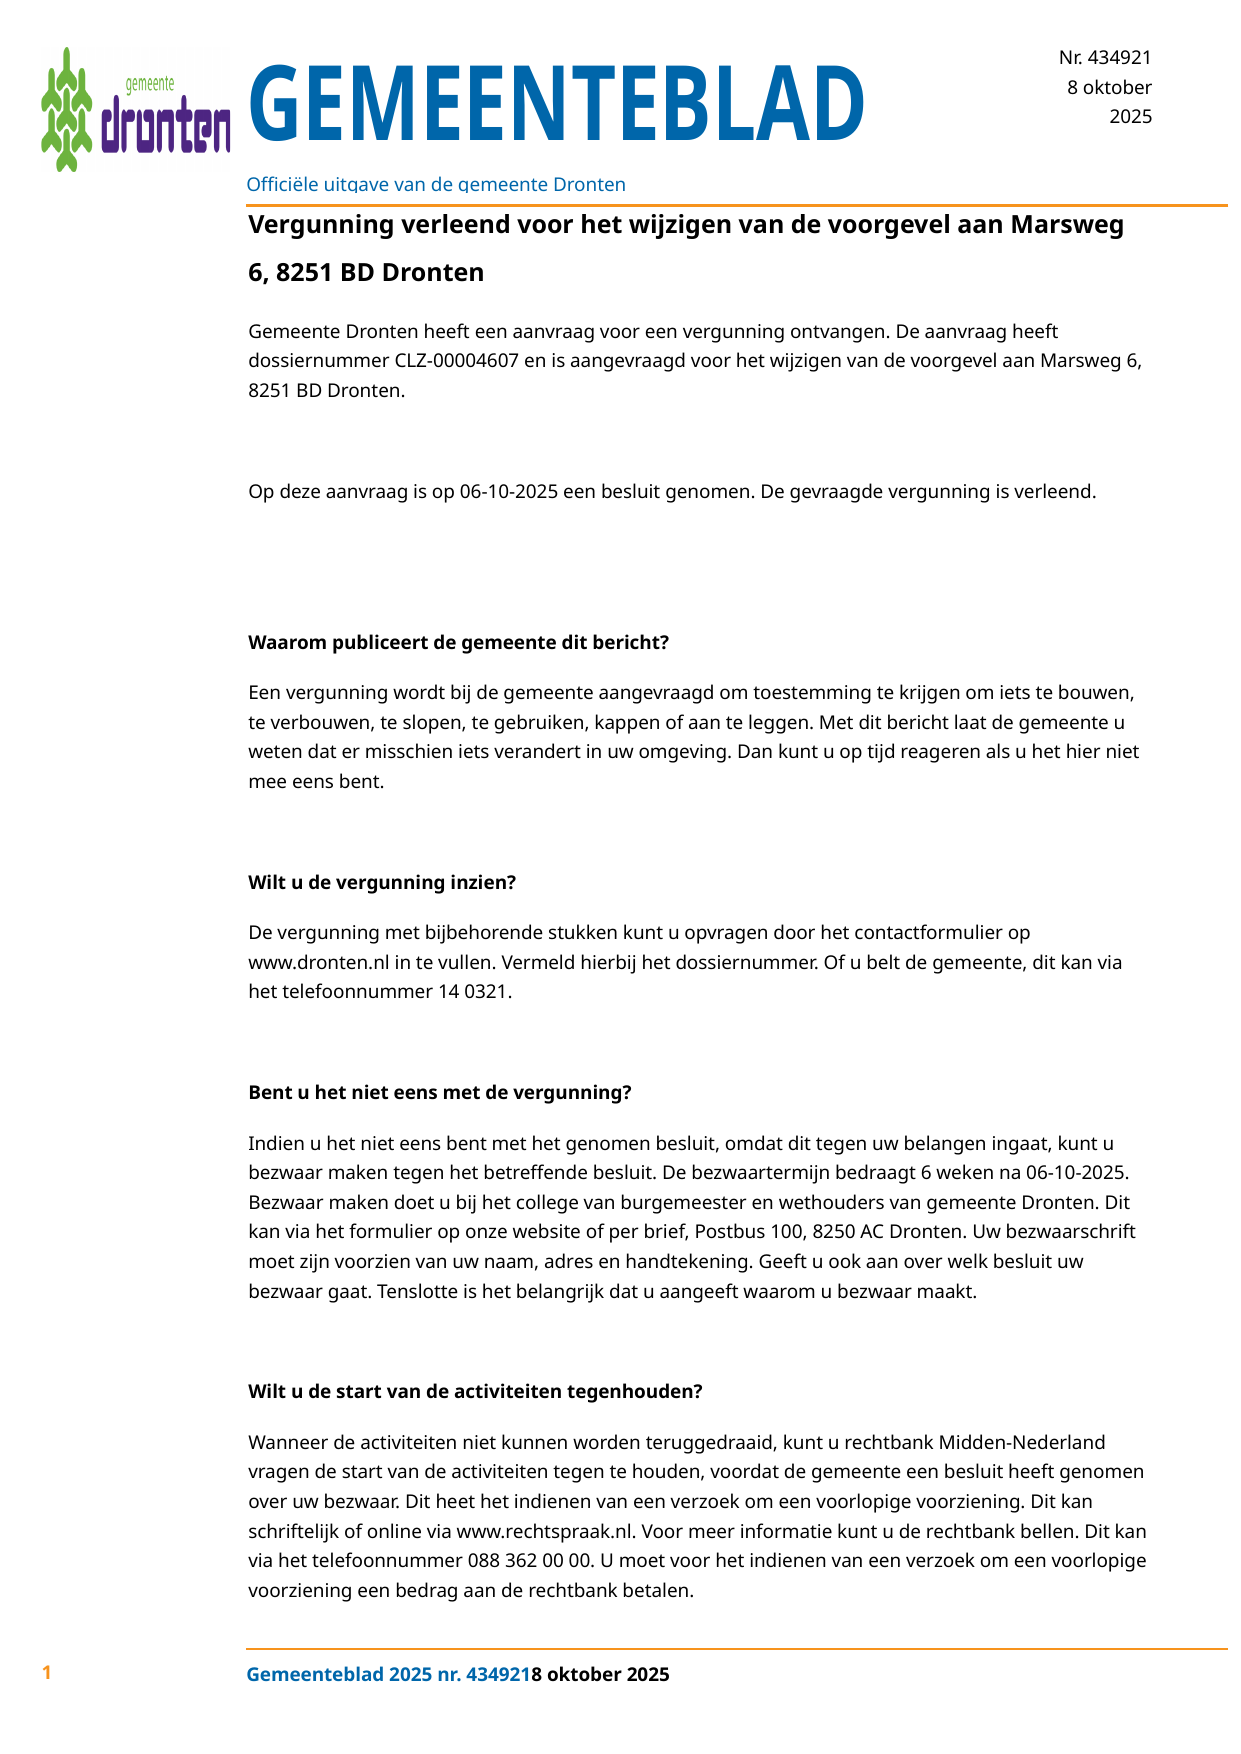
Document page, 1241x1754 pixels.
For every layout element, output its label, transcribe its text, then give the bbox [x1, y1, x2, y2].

text Wanneer de activiteiten niet kunnen worden teruggedraaid, kunt u rechtbank Midden-Nederland vragen de start van de activiteiten tegen te houden, voordat de gemeente een besluit heeft genomen over uw bezwaar. Dit heet het indienen van een verzoek om een voorlopige voorziening. Dit kan schriftelijk of online via www.rechtspraak.nl. Voor meer informatie kunt u de rechtbank bellen. Dit kan via het telefoonnummer 088 362 00 00. U moet voor het indienen van een verzoek om een voorlopige voorziening een bedrag aan de rechtbank betalen. [248, 1429, 1152, 1603]
text Wilt u de start van de activiteiten tegenhouden? [248, 1379, 1152, 1404]
text Een vergunning wordt bij de gemeente aangevraagd om toestemming te krijgen om iets te bouwen, te verbouwen, te slopen, te gebruiken, kappen of aan te leggen. Met dit bericht laat de gemeente u weten dat er misschien iets verandert in uw omgeving. Dan kunt u op tijd reageren als u het hier niet mee eens bent. [248, 679, 1152, 794]
text Gemeente Dronten heeft een aanvraag voor een vergunning ontvangen. De aanvraag heeft dossiernummer CLZ-00004607 en is aangevraagd voor het wijzigen van de voorgevel aan Marsweg 6, 8251 BD Dronten. [248, 318, 1152, 403]
text Indien u het niet eens bent met het genomen besluit, omdat dit tegen uw belangen ingaat, kunt u bezwaar maken tegen het betreffende besluit. De bezwaartermijn bedraagt 6 weken na 06-10-2025. Bezwaar maken doet u bij het college van burgemeester en wethouders van gemeente Dronten. Dit kan via het formulier op onze website of per brief, Postbus 100, 8250 AC Dronten. Uw bezwaarschrift moet zijn voorzien van uw naam, adres en handtekening. Geeft u ook aan over welk besluit uw bezwaar gaat. Tenslotte is het belangrijk dat u aangeeft waarom u bezwaar maakt. [248, 1130, 1152, 1304]
text De vergunning met bijbehorende stukken kunt u opvragen door het contactformulier op www.dronten.nl in te vullen. Vermeld hierbij het dossiernummer. Of u belt de gemeente, dit kan via het telefoonnummer 14 0321. [248, 919, 1152, 1004]
text Vergunning verleend voor het wijzigen van de voorgevel aan Marsweg 6, 8251 BD Dronten [248, 207, 1152, 288]
text Waarom publiceert de gemeente dit bericht? [248, 629, 1152, 655]
picture [41, 47, 231, 172]
text Op deze aanvraag is op 06-10-2025 een besluit genomen. De gevraagde vergunning is verleend. [248, 478, 1152, 504]
text Wilt u de vergunning inzien? [248, 869, 1152, 895]
text Bent u het niet eens met de vergunning? [248, 1079, 1152, 1105]
